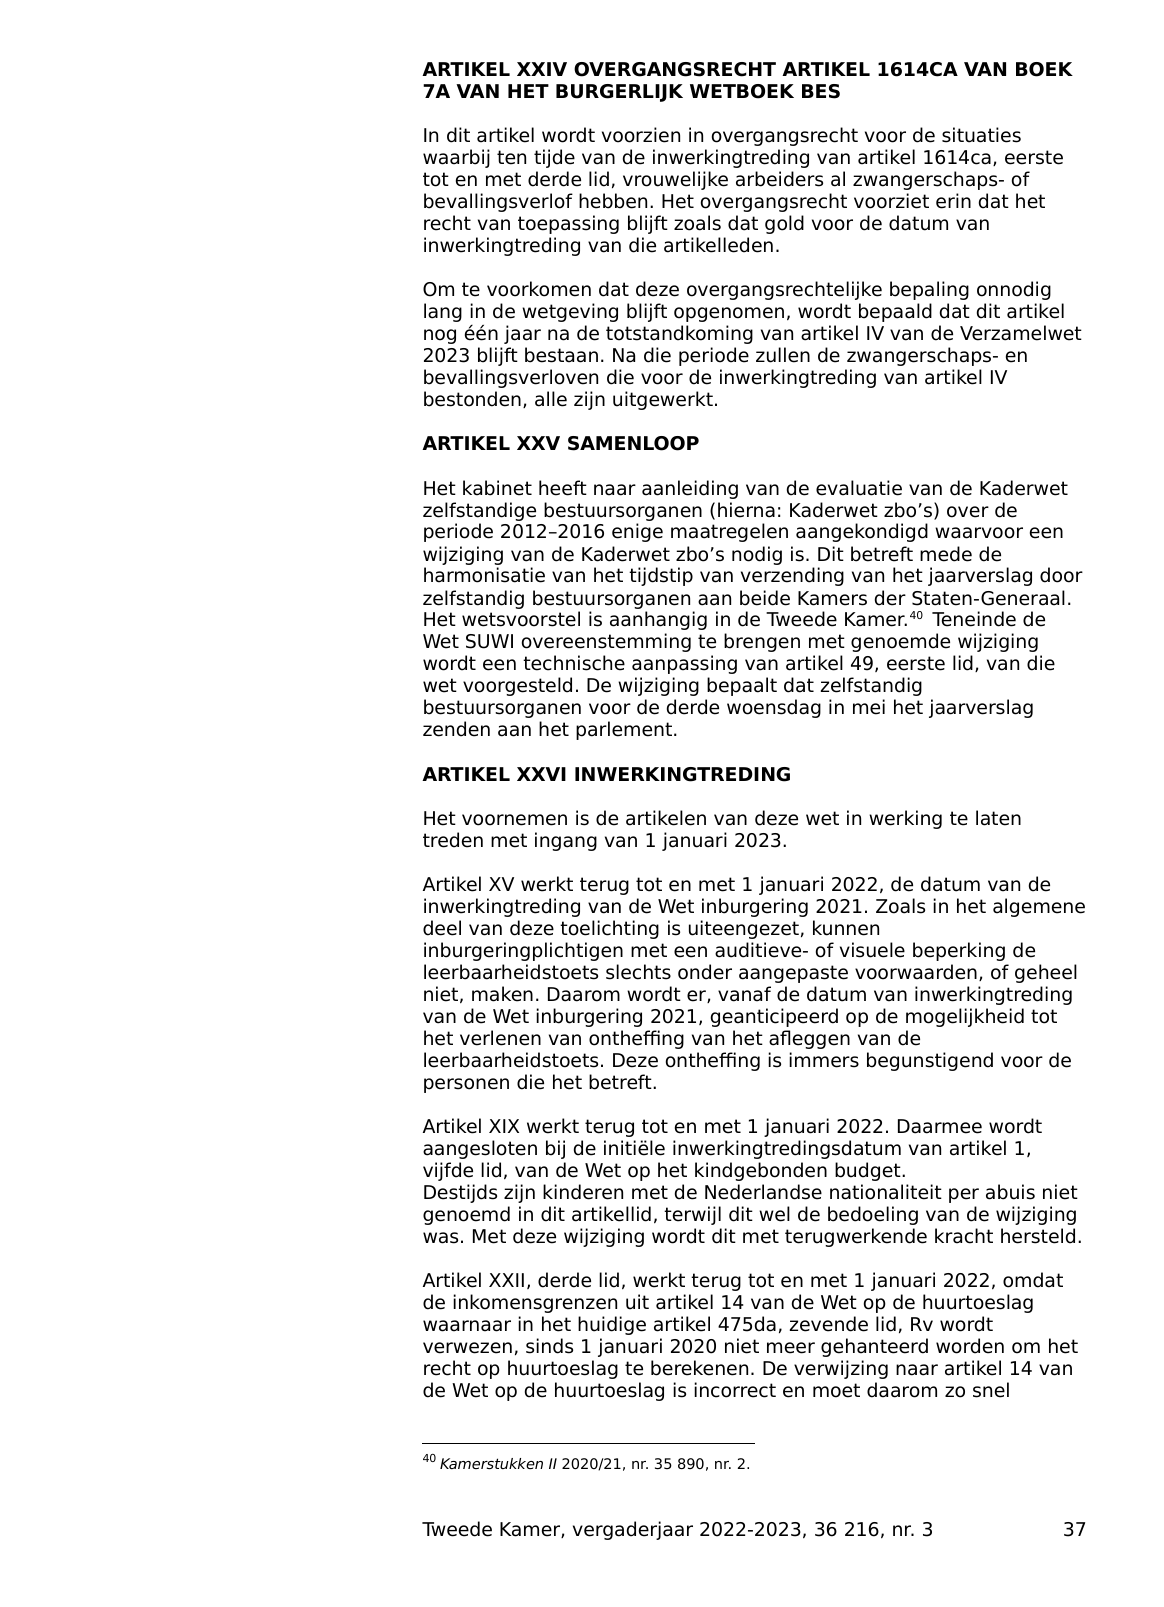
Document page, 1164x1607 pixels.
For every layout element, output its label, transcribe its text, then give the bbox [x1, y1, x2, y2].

text Artikel XXII, derde lid, werkt terug tot en met 1 januari 2022, omdat de inkomensgrenzen uit artikel 14 van de Wet op de huurtoeslag waarnaar in het huidige artikel 475da, zevende lid, Rv wordt verwezen, sinds 1 januari 2020 niet meer gehanteerd worden om het recht op huurtoeslag te berekenen. De verwijzing naar artikel 14 van de Wet op de huurtoeslag is incorrect en moet daarom zo snel [422, 1270, 1087, 1402]
text Kamerstukken II 2020/21, nr. 35 890, nr. 2. [422, 1452, 1087, 1474]
text Het voornemen is de artikelen van deze wet in werking te laten treden met ingang van 1 januari 2023. [422, 808, 1087, 852]
text Het kabinet heeft naar aanleiding van de evaluatie van de Kaderwet zelfstandige bestuursorganen (hierna: Kaderwet zbo’s) over de periode 2012–2016 enige maatregelen aangekondigd waarvoor een wijziging van de Kaderwet zbo’s nodig is. Dit betreft mede de harmonisatie van het tijdstip van verzending van het jaarverslag door zelfstandig bestuursorganen aan beide Kamers der Staten-Generaal. Het wetsvoorstel is aanhangig in de Tweede Kamer. Teneinde de Wet SUWI overeenstemming te brengen met genoemde wijziging wordt een technische aanpassing van artikel 49, eerste lid, van die wet voorgesteld. De wijziging bepaalt dat zelfstandig bestuursorganen voor de derde woensdag in mei het jaarverslag zenden aan het parlement. [422, 477, 1087, 741]
text Artikel XIX werkt terug tot en met 1 januari 2022. Daarmee wordt aangesloten bij de initiële inwerkingtredingsdatum van artikel 1, vijfde lid, van de Wet op het kindgebonden budget. [422, 1116, 1087, 1182]
text In dit artikel wordt voorzien in overgangsrecht voor de situaties waarbij ten tijde van de inwerkingtreding van artikel 1614ca, eerste tot en met derde lid, vrouwelijke arbeiders al zwangerschaps- of bevallingsverlof hebben. Het overgangsrecht voorziet erin dat het recht van toepassing blijft zoals dat gold voor de datum van inwerkingtreding van die artikelleden. [422, 125, 1087, 257]
subtitle ARTIKEL XXV SAMENLOOP [422, 433, 1087, 455]
text Artikel XV werkt terug tot en met 1 januari 2022, de datum van de inwerkingtreding van de Wet inburgering 2021. Zoals in het algemene deel van deze toelichting is uiteengezet, kunnen inburgeringplichtigen met een auditieve- of visuele beperking de leerbaarheidstoets slechts onder aangepaste voorwaarden, of geheel niet, maken. Daarom wordt er, vanaf de datum van inwerkingtreding van de Wet inburgering 2021, geanticipeerd op de mogelijkheid tot het verlenen van ontheffing van het afleggen van de leerbaarheidstoets. Deze ontheffing is immers begunstigend voor de personen die het betreft. [422, 874, 1087, 1093]
subtitle ARTIKEL XXIV OVERGANGSRECHT ARTIKEL 1614CA VAN BOEK 7A VAN HET BURGERLIJK WETBOEK BES [422, 59, 1087, 103]
subtitle ARTIKEL XXVI INWERKINGTREDING [422, 763, 1087, 785]
text Destijds zijn kinderen met de Nederlandse nationaliteit per abuis niet genoemd in dit artikellid, terwijl dit wel de bedoeling van de wijziging was. Met deze wijziging wordt dit met terugwerkende kracht hersteld. [422, 1182, 1087, 1248]
text Om te voorkomen dat deze overgangsrechtelijke bepaling onnodig lang in de wetgeving blijft opgenomen, wordt bepaald dat dit artikel nog één jaar na de totstandkoming van artikel IV van de Verzamelwet 2023 blijft bestaan. Na die periode zullen de zwangerschaps- en bevallingsverloven die voor de inwerkingtreding van artikel IV bestonden, alle zijn uitgewerkt. [422, 279, 1087, 411]
